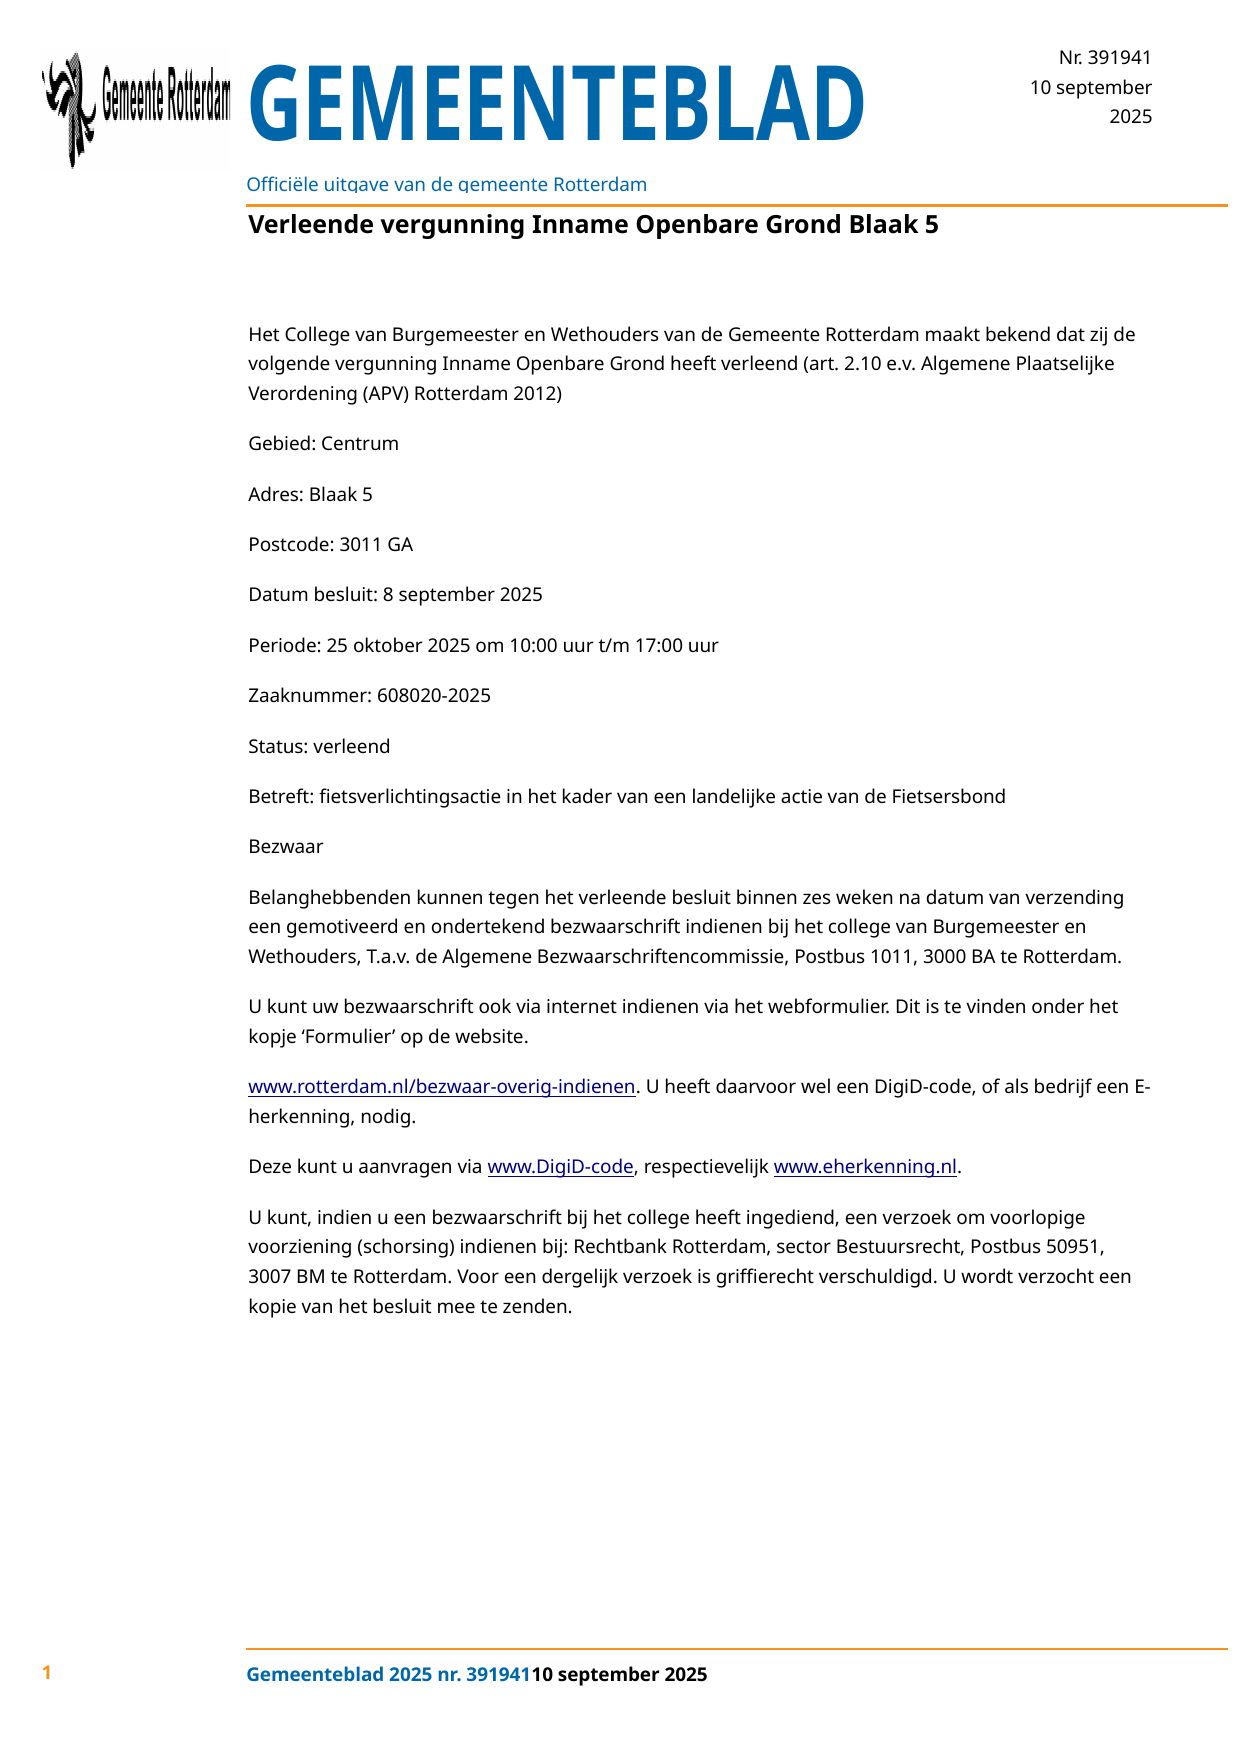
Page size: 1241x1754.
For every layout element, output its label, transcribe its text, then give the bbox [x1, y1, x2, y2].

text Deze kunt u aanvragen via www.DigiD-code, respectievelijk www.eherkenning.nl. [248, 1154, 1152, 1179]
text Betreft: fietsverlichtingsactie in het kader van een landelijke actie van de Fietsersbond [248, 783, 1152, 809]
text Postcode: 3011 GA [248, 531, 1152, 557]
text Datum besluit: 8 september 2025 [248, 582, 1152, 607]
text Het College van Burgemeester en Wethouders van de Gemeente Rotterdam maakt bekend dat zij de volgende vergunning Inname Openbare Grond heeft verleend (art. 2.10 e.v. Algemene Plaatselijke Verordening (APV) Rotterdam 2012) [248, 321, 1152, 406]
text www.rotterdam.nl/bezwaar-overig-indienen. U heeft daarvoor wel een DigiD-code, of als bedrijf een E-herkenning, nodig. [248, 1074, 1152, 1129]
text Bezwaar [248, 834, 1152, 859]
text Belanghebbenden kunnen tegen het verleende besluit binnen zes weken na datum van verzending een gemotiveerd en ondertekend bezwaarschrift indienen bij het college van Burgemeester en Wethouders, T.a.v. de Algemene Bezwaarschriftencommissie, Postbus 1011, 3000 BA te Rotterdam. [248, 884, 1152, 969]
text Zaaknummer: 608020-2025 [248, 682, 1152, 708]
text Adres: Blaak 5 [248, 481, 1152, 506]
text Status: verleend [248, 733, 1152, 758]
text U kunt uw bezwaarschrift ook via internet indienen via het webformulier. Dit is te vinden onder het kopje ‘Formulier’ op de website. [248, 994, 1152, 1049]
text Gebied: Centrum [248, 430, 1152, 456]
text U kunt, indien u een bezwaarschrift bij het college heeft ingediend, een verzoek om voorlopige voorziening (schorsing) indienen bij: Rechtbank Rotterdam, sector Bestuursrecht, Postbus 50951, 3007 BM te Rotterdam. Voor een dergelijk verzoek is griffierecht verschuldigd. U wordt verzocht een kopie van het besluit mee te zenden. [248, 1204, 1152, 1318]
text Verleende vergunning Inname Openbare Grond Blaak 5 [248, 207, 1152, 241]
text Periode: 25 oktober 2025 om 10:00 uur t/m 17:00 uur [248, 632, 1152, 658]
picture [41, 47, 231, 172]
